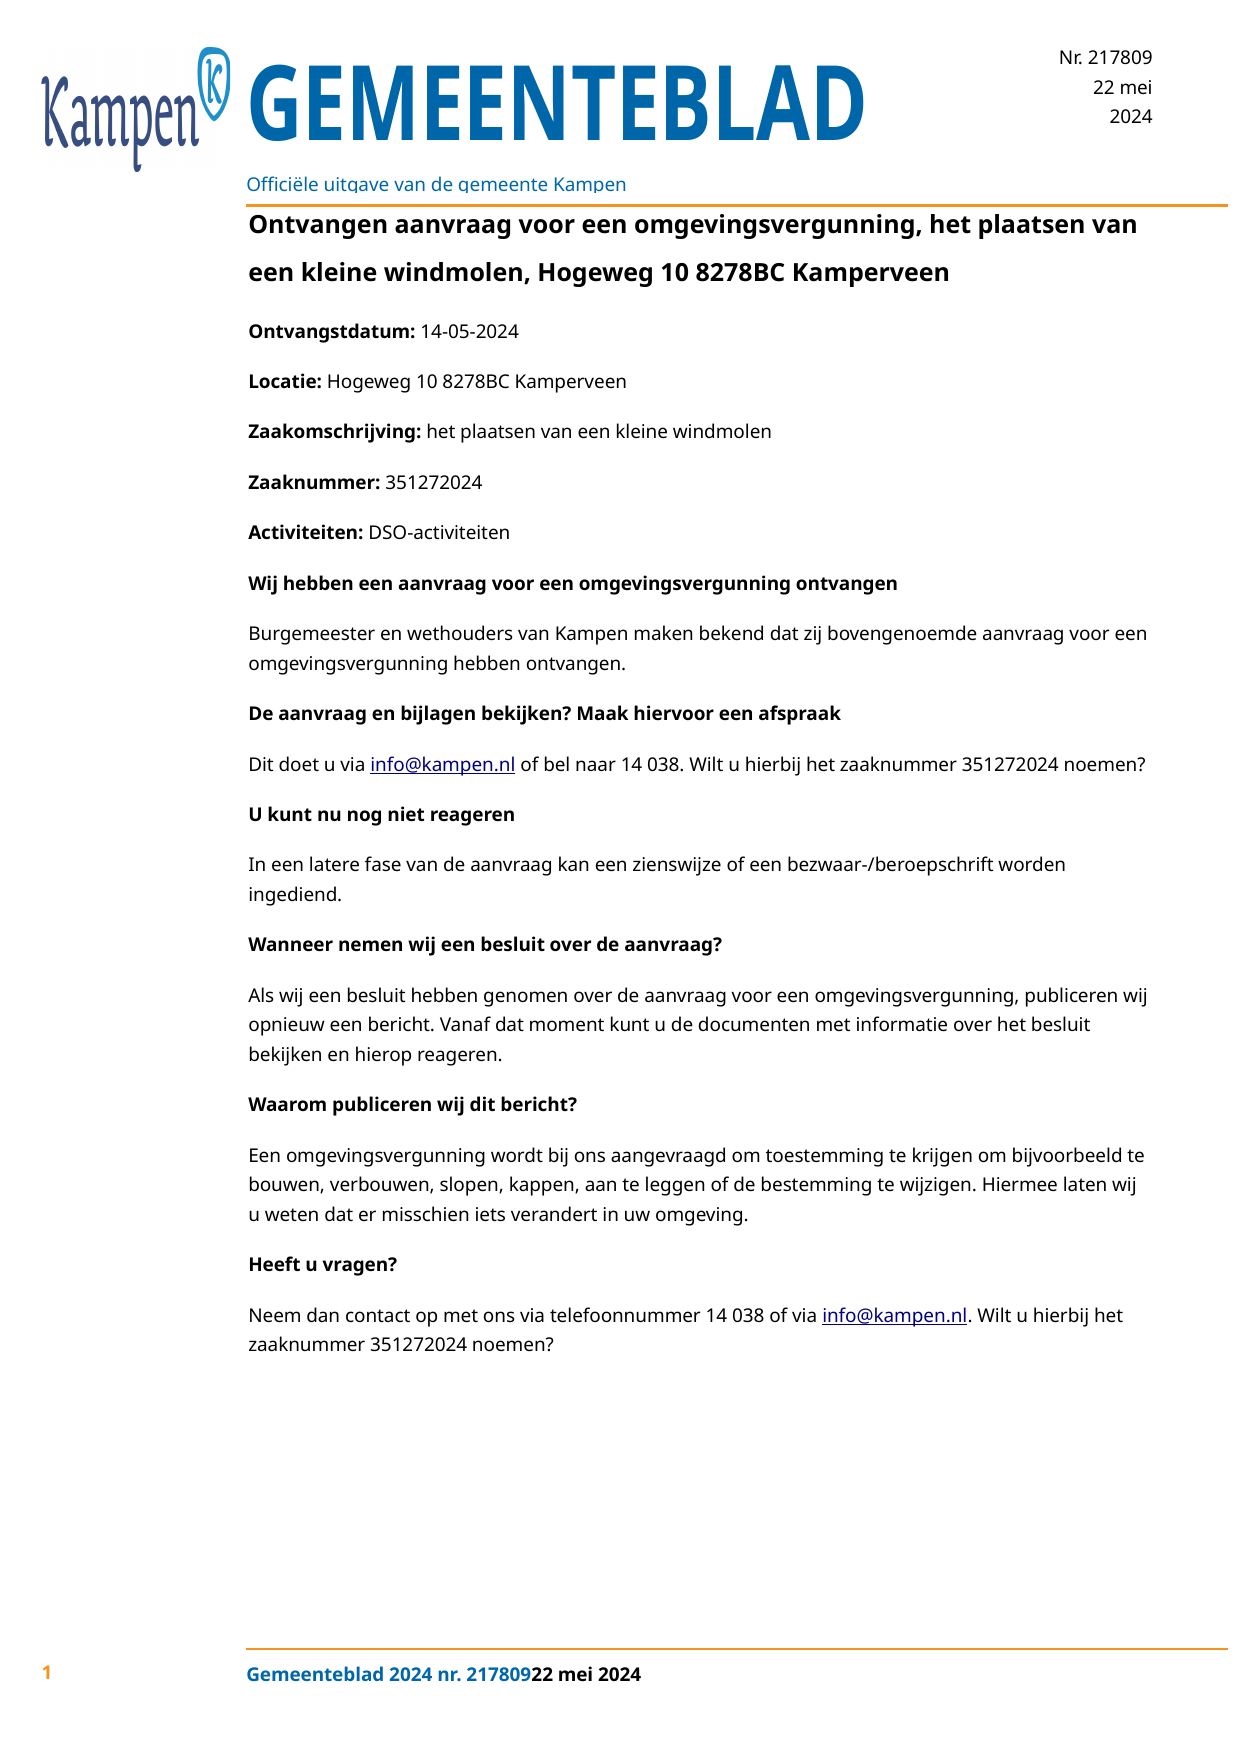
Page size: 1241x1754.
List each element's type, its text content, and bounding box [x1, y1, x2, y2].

text Activiteiten: DSO-activiteiten [248, 519, 1152, 545]
text Ontvangstdatum: 14-05-2024 [248, 318, 1152, 344]
text Zaakomschrijving: het plaatsen van een kleine windmolen [248, 419, 1152, 444]
text Locatie: Hogeweg 10 8278BC Kamperveen [248, 368, 1152, 394]
text De aanvraag en bijlagen bekijken? Maak hiervoor een afspraak [248, 700, 1152, 726]
text Waarom publiceren wij dit bericht? [248, 1092, 1152, 1117]
text Dit doet u via info@kampen.nl of bel naar 14 038. Wilt u hierbij het zaaknummer 351272024 noemen? [248, 751, 1152, 777]
text Ontvangen aanvraag voor een omgevingsvergunning, het plaatsen van een kleine windmolen, Hogeweg 10 8278BC Kamperveen [248, 207, 1152, 288]
text U kunt nu nog niet reageren [248, 801, 1152, 827]
text Wij hebben een aanvraag voor een omgevingsvergunning ontvangen [248, 570, 1152, 596]
text Wanneer nemen wij een besluit over de aanvraag? [248, 932, 1152, 957]
text Heeft u vragen? [248, 1252, 1152, 1277]
text Burgemeester en wethouders van Kampen maken bekend dat zij bovengenoemde aanvraag voor een omgevingsvergunning hebben ontvangen. [248, 620, 1152, 676]
picture [41, 47, 231, 172]
text In een latere fase van de aanvraag kan een zienswijze of een bezwaar-/beroepschrift worden ingediend. [248, 852, 1152, 907]
text Als wij een besluit hebben genomen over de aanvraag voor een omgevingsvergunning, publiceren wij opnieuw een bericht. Vanaf dat moment kunt u de documenten met informatie over het besluit bekijken en hierop reageren. [248, 982, 1152, 1067]
text Neem dan contact op met ons via telefoonnummer 14 038 of via info@kampen.nl. Wilt u hierbij het zaaknummer 351272024 noemen? [248, 1302, 1152, 1357]
text Zaaknummer: 351272024 [248, 469, 1152, 495]
text Een omgevingsvergunning wordt bij ons aangevraagd om toestemming te krijgen om bijvoorbeeld te bouwen, verbouwen, slopen, kappen, aan te leggen of de bestemming te wijzigen. Hiermee laten wij u weten dat er misschien iets verandert in uw omgeving. [248, 1142, 1152, 1227]
